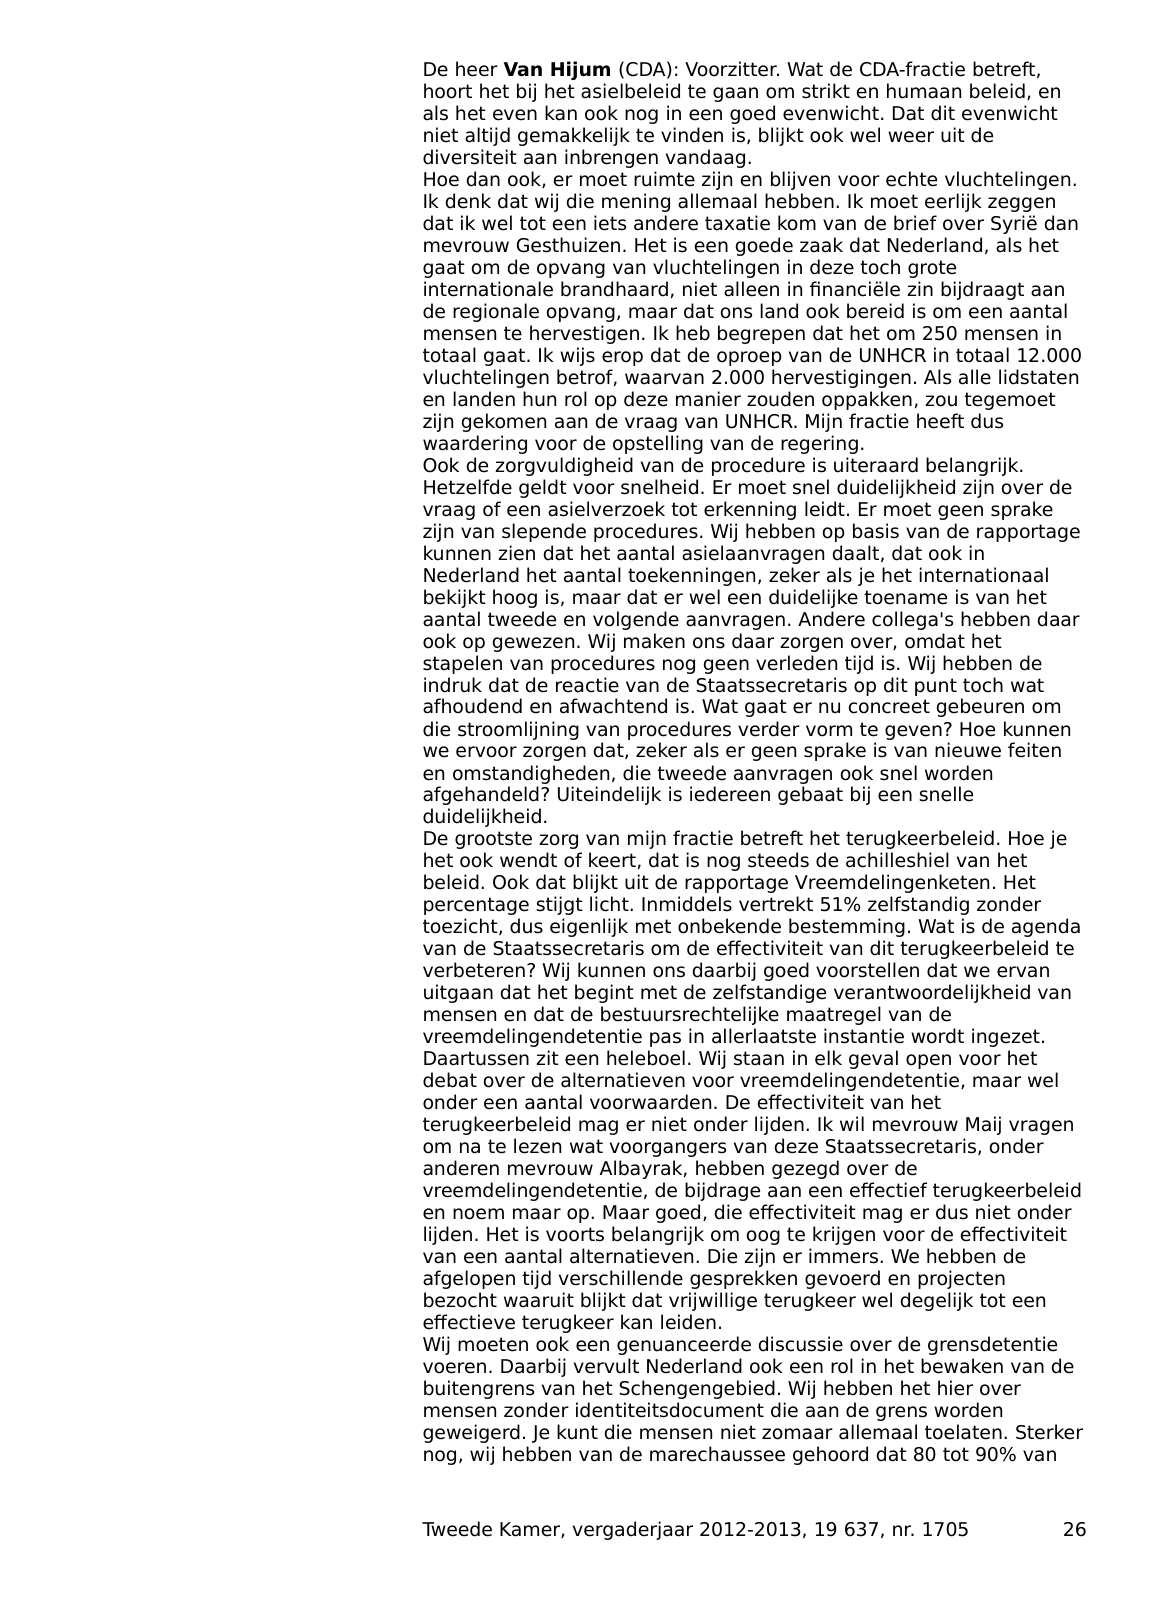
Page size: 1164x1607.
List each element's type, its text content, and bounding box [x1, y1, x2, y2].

text Ook de zorgvuldigheid van de procedure is uiteraard belangrijk. Hetzelfde geldt voor snelheid. Er moet snel duidelijkheid zijn over de vraag of een asielverzoek tot erkenning leidt. Er moet geen sprake zijn van slepende procedures. Wij hebben op basis van de rapportage kunnen zien dat het aantal asielaanvragen daalt, dat ook in Nederland het aantal toekenningen, zeker als je het internationaal bekijkt hoog is, maar dat er wel een duidelijke toename is van het aantal tweede en volgende aanvragen. Andere collega's hebben daar ook op gewezen. Wij maken ons daar zorgen over, omdat het stapelen van procedures nog geen verleden tijd is. Wij hebben de indruk dat de reactie van de Staatssecretaris op dit punt toch wat afhoudend en afwachtend is. Wat gaat er nu concreet gebeuren om die stroomlijning van procedures verder vorm te geven? Hoe kunnen we ervoor zorgen dat, zeker als er geen sprake is van nieuwe feiten en omstandigheden, die tweede aanvragen ook snel worden afgehandeld? Uiteindelijk is iedereen gebaat bij een snelle duidelijkheid. [422, 455, 1087, 828]
text Hoe dan ook, er moet ruimte zijn en blijven voor echte vluchtelingen. Ik denk dat wij die mening allemaal hebben. Ik moet eerlijk zeggen dat ik wel tot een iets andere taxatie kom van de brief over Syrië dan mevrouw Gesthuizen. Het is een goede zaak dat Nederland, als het gaat om de opvang van vluchtelingen in deze toch grote internationale brandhaard, niet alleen in financiële zin bijdraagt aan de regionale opvang, maar dat ons land ook bereid is om een aantal mensen te hervestigen. Ik heb begrepen dat het om 250 mensen in totaal gaat. Ik wijs erop dat de oproep van de UNHCR in totaal 12.000 vluchtelingen betrof, waarvan 2.000 hervestigingen. Als alle lidstaten en landen hun rol op deze manier zouden oppakken, zou tegemoet zijn gekomen aan de vraag van UNHCR. Mijn fractie heeft dus waardering voor de opstelling van de regering. [422, 169, 1087, 455]
text De grootste zorg van mijn fractie betreft het terugkeerbeleid. Hoe je het ook wendt of keert, dat is nog steeds de achilleshiel van het beleid. Ook dat blijkt uit de rapportage Vreemdelingenketen. Het percentage stijgt licht. Inmiddels vertrekt 51% zelfstandig zonder toezicht, dus eigenlijk met onbekende bestemming. Wat is de agenda van de Staatssecretaris om de effectiviteit van dit terugkeerbeleid te verbeteren? Wij kunnen ons daarbij goed voorstellen dat we ervan uitgaan dat het begint met de zelfstandige verantwoordelijkheid van mensen en dat de bestuursrechtelijke maatregel van de vreemdelingendetentie pas in allerlaatste instantie wordt ingezet. Daartussen zit een heleboel. Wij staan in elk geval open voor het debat over de alternatieven voor vreemdelingendetentie, maar wel onder een aantal voorwaarden. De effectiviteit van het terugkeerbeleid mag er niet onder lijden. Ik wil mevrouw Maij vragen om na te lezen wat voorgangers van deze Staatssecretaris, onder anderen mevrouw Albayrak, hebben gezegd over de vreemdelingendetentie, de bijdrage aan een effectief terugkeerbeleid en noem maar op. Maar goed, die effectiviteit mag er dus niet onder lijden. Het is voorts belangrijk om oog te krijgen voor de effectiviteit van een aantal alternatieven. Die zijn er immers. We hebben de afgelopen tijd verschillende gesprekken gevoerd en projecten bezocht waaruit blijkt dat vrijwillige terugkeer wel degelijk tot een effectieve terugkeer kan leiden. [422, 828, 1087, 1334]
text De heer Van Hijum (CDA): Voorzitter. Wat de CDA-fractie betreft, hoort het bij het asielbeleid te gaan om strikt en humaan beleid, en als het even kan ook nog in een goed evenwicht. Dat dit evenwicht niet altijd gemakkelijk te vinden is, blijkt ook wel weer uit de diversiteit aan inbrengen vandaag. [422, 59, 1087, 169]
text Wij moeten ook een genuanceerde discussie over de grensdetentie voeren. Daarbij vervult Nederland ook een rol in het bewaken van de buitengrens van het Schengengebied. Wij hebben het hier over mensen zonder identiteitsdocument die aan de grens worden geweigerd. Je kunt die mensen niet zomaar allemaal toelaten. Sterker nog, wij hebben van de marechaussee gehoord dat 80 tot 90% van [422, 1334, 1087, 1466]
